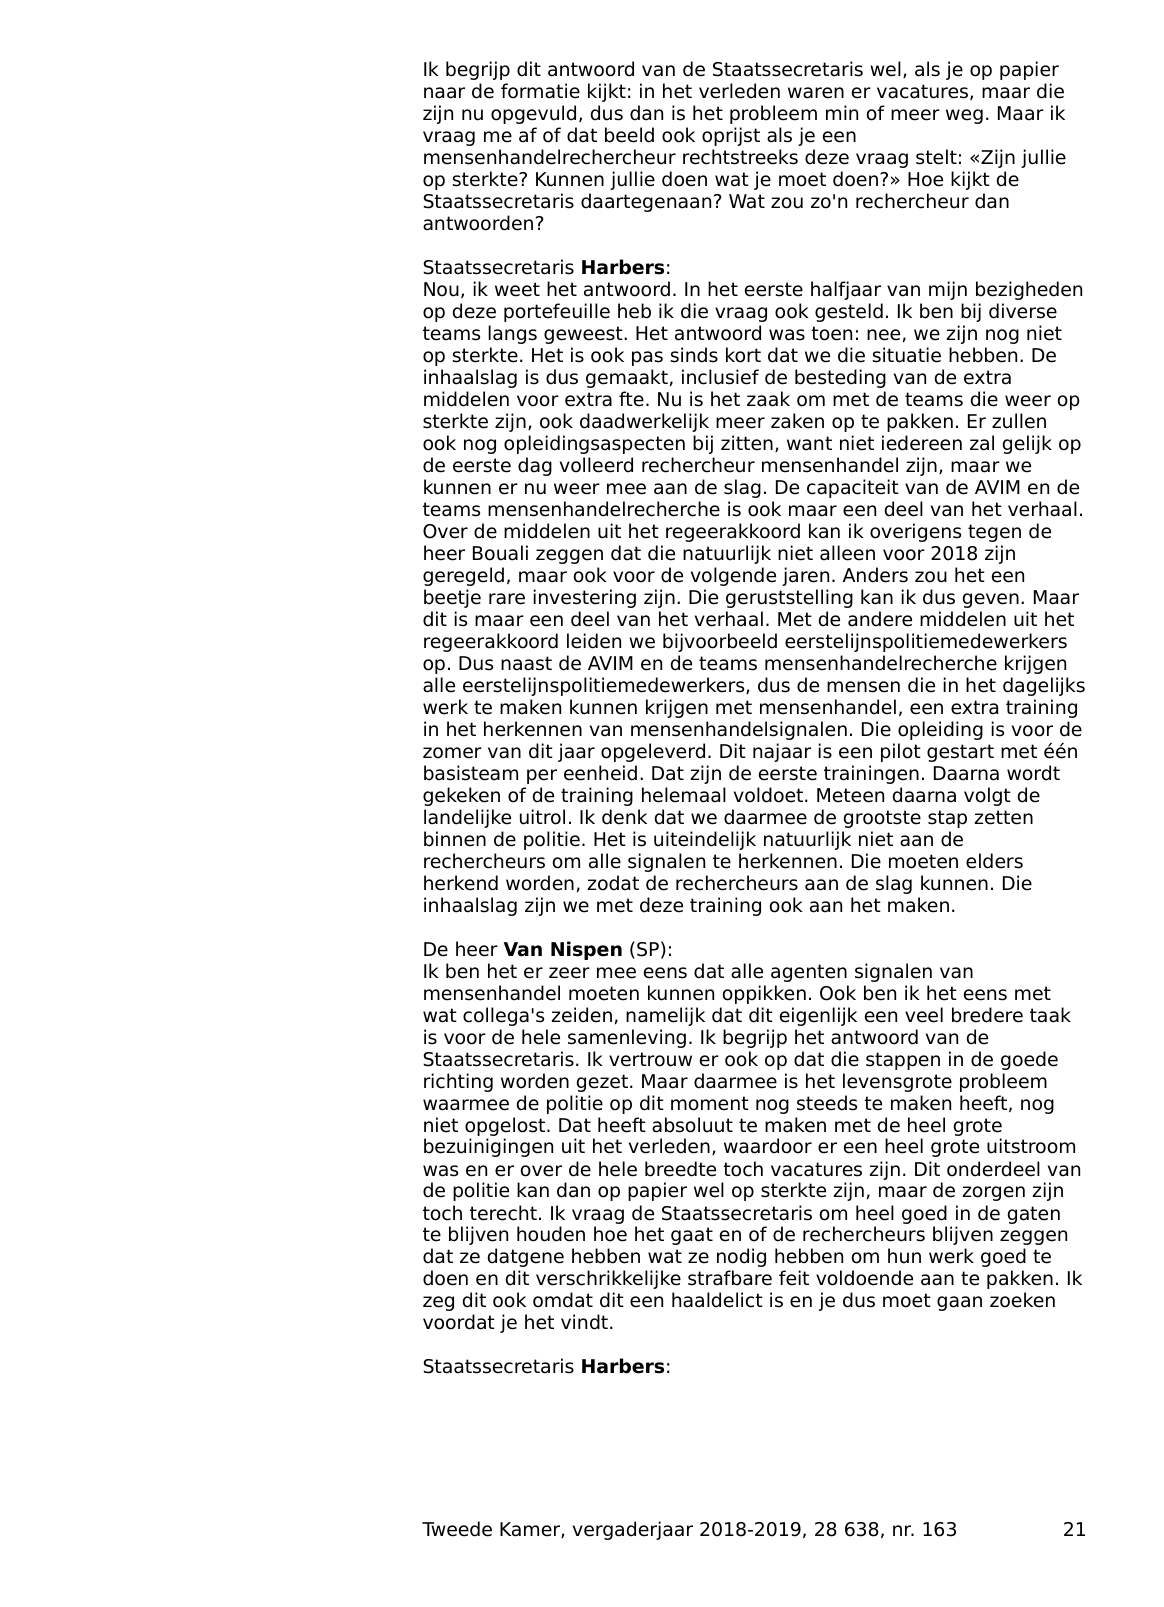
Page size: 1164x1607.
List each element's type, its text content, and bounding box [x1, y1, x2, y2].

text Ik ben het er zeer mee eens dat alle agenten signalen van mensenhandel moeten kunnen oppikken. Ook ben ik het eens met wat collega's zeiden, namelijk dat dit eigenlijk een veel bredere taak is voor de hele samenleving. Ik begrijp het antwoord van de Staatssecretaris. Ik vertrouw er ook op dat die stappen in de goede richting worden gezet. Maar daarmee is het levensgrote probleem waarmee de politie op dit moment nog steeds te maken heeft, nog niet opgelost. Dat heeft absoluut te maken met de heel grote bezuinigingen uit het verleden, waardoor er een heel grote uitstroom was en er over de hele breedte toch vacatures zijn. Dit onderdeel van de politie kan dan op papier wel op sterkte zijn, maar de zorgen zijn toch terecht. Ik vraag de Staatssecretaris om heel goed in de gaten te blijven houden hoe het gaat en of de rechercheurs blijven zeggen dat ze datgene hebben wat ze nodig hebben om hun werk goed te doen en dit verschrikkelijke strafbare feit voldoende aan te pakken. Ik zeg dit ook omdat dit een haaldelict is en je dus moet gaan zoeken voordat je het vindt. [422, 961, 1087, 1334]
text Staatssecretaris Harbers: [422, 257, 1087, 279]
text De heer Van Nispen (SP): [422, 939, 1087, 961]
text Staatssecretaris Harbers: [422, 1356, 1087, 1378]
text Ik begrijp dit antwoord van de Staatssecretaris wel, als je op papier naar de formatie kijkt: in het verleden waren er vacatures, maar die zijn nu opgevuld, dus dan is het probleem min of meer weg. Maar ik vraag me af of dat beeld ook oprijst als je een mensenhandelrechercheur rechtstreeks deze vraag stelt: «Zijn jullie op sterkte? Kunnen jullie doen wat je moet doen?» Hoe kijkt de Staatssecretaris daartegenaan? Wat zou zo'n rechercheur dan antwoorden? [422, 59, 1087, 235]
text Nou, ik weet het antwoord. In het eerste halfjaar van mijn bezigheden op deze portefeuille heb ik die vraag ook gesteld. Ik ben bij diverse teams langs geweest. Het antwoord was toen: nee, we zijn nog niet op sterkte. Het is ook pas sinds kort dat we die situatie hebben. De inhaalslag is dus gemaakt, inclusief de besteding van de extra middelen voor extra fte. Nu is het zaak om met de teams die weer op sterkte zijn, ook daadwerkelijk meer zaken op te pakken. Er zullen ook nog opleidingsaspecten bij zitten, want niet iedereen zal gelijk op de eerste dag volleerd rechercheur mensenhandel zijn, maar we kunnen er nu weer mee aan de slag. De capaciteit van de AVIM en de teams mensenhandelrecherche is ook maar een deel van het verhaal. Over de middelen uit het regeerakkoord kan ik overigens tegen de heer Bouali zeggen dat die natuurlijk niet alleen voor 2018 zijn geregeld, maar ook voor de volgende jaren. Anders zou het een beetje rare investering zijn. Die geruststelling kan ik dus geven. Maar dit is maar een deel van het verhaal. Met de andere middelen uit het regeerakkoord leiden we bijvoorbeeld eerstelijnspolitiemedewerkers op. Dus naast de AVIM en de teams mensenhandelrecherche krijgen alle eerstelijnspolitiemedewerkers, dus de mensen die in het dagelijks werk te maken kunnen krijgen met mensenhandel, een extra training in het herkennen van mensenhandelsignalen. Die opleiding is voor de zomer van dit jaar opgeleverd. Dit najaar is een pilot gestart met één basisteam per eenheid. Dat zijn de eerste trainingen. Daarna wordt gekeken of de training helemaal voldoet. Meteen daarna volgt de landelijke uitrol. Ik denk dat we daarmee de grootste stap zetten binnen de politie. Het is uiteindelijk natuurlijk niet aan de rechercheurs om alle signalen te herkennen. Die moeten elders herkend worden, zodat de rechercheurs aan de slag kunnen. Die inhaalslag zijn we met deze training ook aan het maken. [422, 279, 1087, 916]
